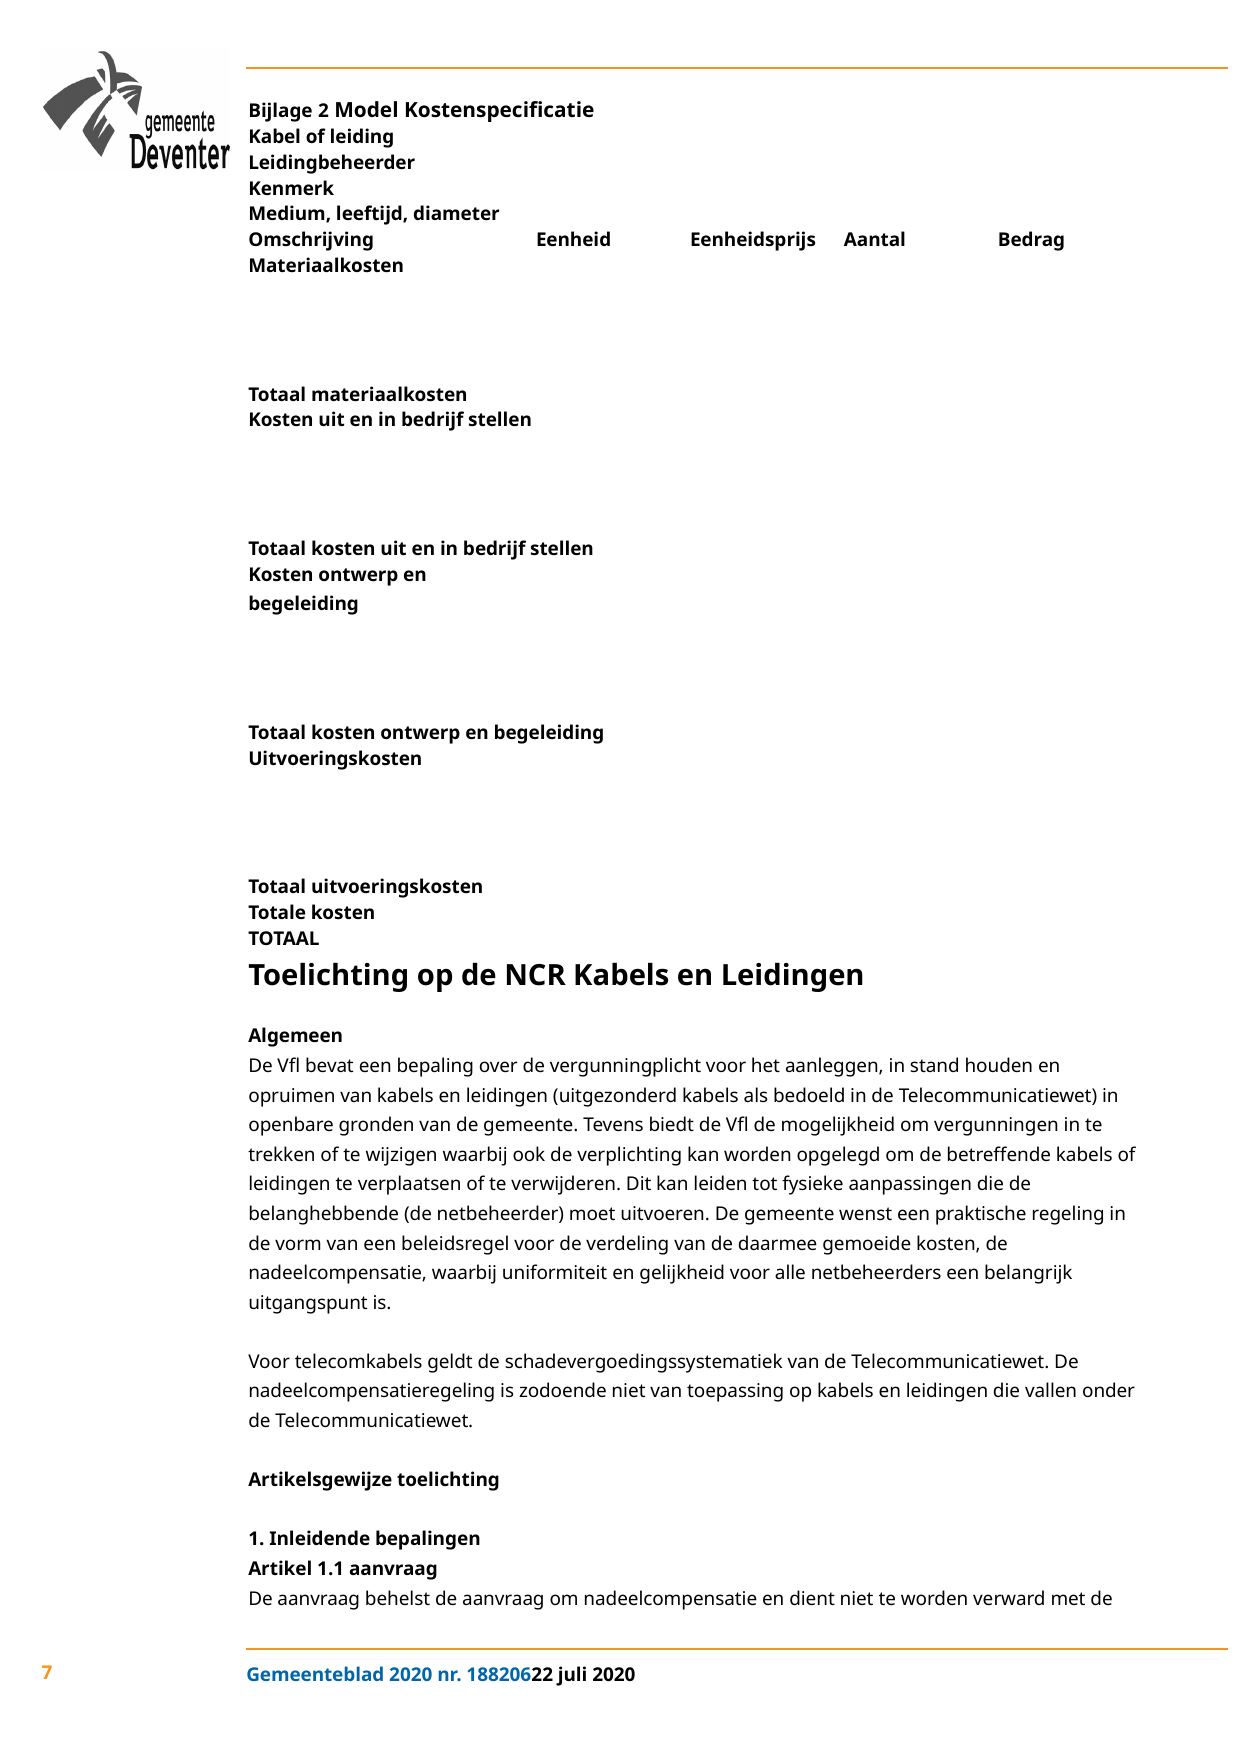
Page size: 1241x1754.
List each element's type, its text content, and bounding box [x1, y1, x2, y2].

table_header [536, 124, 690, 149]
table_cell [536, 201, 690, 226]
table_cell [998, 304, 1152, 329]
table_cell [690, 771, 844, 796]
table_cell [998, 693, 1152, 719]
table_cell [998, 668, 1152, 693]
table_cell [998, 925, 1152, 951]
table_cell [536, 432, 690, 458]
table_cell [844, 149, 998, 175]
table_cell [998, 535, 1152, 561]
table_cell [536, 616, 690, 642]
table_cell TOTAAL [248, 925, 998, 951]
table_cell [844, 642, 998, 668]
table_cell [998, 252, 1152, 278]
table_cell [536, 252, 690, 278]
table_cell [844, 175, 998, 201]
table_cell [844, 693, 998, 719]
text Bijlage 2 Model Kostenspecificatie [248, 95, 1152, 123]
table_cell [998, 874, 1152, 899]
table_cell [690, 616, 844, 642]
table_cell [248, 432, 536, 458]
table_cell [690, 484, 844, 509]
table_cell [998, 381, 1152, 406]
table_cell [998, 509, 1152, 535]
table_cell [998, 458, 1152, 484]
table_cell [690, 406, 844, 432]
table_cell [844, 745, 998, 771]
table_cell [536, 175, 690, 201]
table_cell [998, 719, 1152, 745]
table_cell [844, 304, 998, 329]
table_cell Totaal kosten uit en in bedrijf stellen [248, 535, 998, 561]
table_cell Totaal uitvoeringskosten [248, 874, 998, 899]
table_cell [248, 616, 536, 642]
table_cell [998, 484, 1152, 509]
table_cell [536, 668, 690, 693]
table_cell [998, 329, 1152, 355]
table_cell [690, 642, 844, 668]
table_cell [690, 149, 844, 175]
text De Vfl bevat een bepaling over de vergunningplicht voor het aanleggen, in stand houden en opruimen van kabels en leidingen (uitgezonderd kabels als bedoeld in de Telecommunicatiewet) in openbare gronden van de gemeente. Tevens biedt de Vfl de mogelijkheid om vergunningen in te trekken of te wijzigen waarbij ook de verplichting kan worden opgelegd om de betreffende kabels of leidingen te verplaatsen of te verwijderen. Dit kan leiden tot fysieke aanpassingen die de belanghebbende (de netbeheerder) moet uitvoeren. De gemeente wenst een praktische regeling in de vorm van een beleidsregel voor de verdeling van de daarmee gemoeide kosten, de nadeelcompensatie, waarbij uniformiteit en gelijkheid voor alle netbeheerders een belangrijk uitgangspunt is. [248, 1052, 1152, 1315]
table_cell [690, 175, 844, 201]
table_cell [690, 848, 844, 873]
table_cell [690, 329, 844, 355]
table_cell Omschrijving [248, 226, 536, 252]
table_cell Aantal [844, 226, 998, 252]
table_cell [248, 848, 536, 873]
table_cell [690, 252, 844, 278]
table_cell Eenheid [536, 226, 690, 252]
table_cell [998, 149, 1152, 175]
table_cell [998, 561, 1152, 616]
table_cell [690, 355, 844, 381]
table_cell [844, 252, 998, 278]
table_cell [248, 329, 536, 355]
table_cell Totale kosten [248, 899, 1152, 925]
table_cell [690, 668, 844, 693]
table_cell [536, 329, 690, 355]
text Artikelsgewijze toelichting [248, 1466, 1152, 1492]
table_cell [690, 693, 844, 719]
table_cell [248, 822, 536, 848]
table_header [690, 124, 844, 149]
table_cell [844, 561, 998, 616]
table_cell [998, 201, 1152, 226]
table_cell [844, 616, 998, 642]
table_cell [536, 848, 690, 873]
table_cell [844, 278, 998, 303]
table_cell [536, 149, 690, 175]
table_cell [536, 355, 690, 381]
table_cell [844, 822, 998, 848]
table_cell [844, 432, 998, 458]
text Toelichting op de NCR Kabels en Leidingen [248, 954, 1152, 993]
table_cell Materiaalkosten [248, 252, 536, 278]
table_cell Medium, leeftijd, diameter [248, 201, 536, 226]
table_cell [536, 484, 690, 509]
table_cell [690, 432, 844, 458]
table_cell [248, 304, 536, 329]
table_cell [998, 278, 1152, 303]
table_cell [248, 484, 536, 509]
table_cell [248, 668, 536, 693]
table_cell [998, 616, 1152, 642]
table_cell Leidingbeheerder [248, 149, 536, 175]
table_cell [690, 278, 844, 303]
table_cell [998, 848, 1152, 873]
table_cell [536, 304, 690, 329]
table_cell [248, 278, 536, 303]
table_cell [844, 201, 998, 226]
table_header [998, 124, 1152, 149]
table_cell [690, 822, 844, 848]
table_header [844, 124, 998, 149]
table_cell [690, 796, 844, 822]
table_cell [844, 355, 998, 381]
table_cell [844, 509, 998, 535]
table_cell [998, 355, 1152, 381]
table_cell [690, 509, 844, 535]
table_cell Kosten uit en in bedrijf stellen [248, 406, 536, 432]
table_cell [536, 693, 690, 719]
table_cell [998, 406, 1152, 432]
table_cell [248, 509, 536, 535]
table_cell [844, 796, 998, 822]
table_cell [536, 278, 690, 303]
table_cell [844, 406, 998, 432]
table_cell [536, 642, 690, 668]
table_cell [844, 771, 998, 796]
table_cell Totaal kosten ontwerp en begeleiding [248, 719, 998, 745]
table_cell Totaal materiaalkosten [248, 381, 998, 406]
table_cell Kenmerk [248, 175, 536, 201]
table_cell [536, 796, 690, 822]
text De aanvraag behelst de aanvraag om nadeelcompensatie en dient niet te worden verward met de [248, 1585, 1152, 1611]
table_cell [844, 848, 998, 873]
text Artikel 1.1 aanvraag [248, 1555, 1152, 1581]
table_cell Uitvoeringskosten [248, 745, 536, 771]
table_cell Kosten ontwerp en begeleiding [248, 561, 536, 616]
table_cell [248, 642, 536, 668]
table_cell [536, 771, 690, 796]
table_cell [536, 509, 690, 535]
table_cell Eenheidsprijs [690, 226, 844, 252]
table_cell [998, 432, 1152, 458]
table_cell [536, 745, 690, 771]
table_cell [690, 304, 844, 329]
table_cell [998, 822, 1152, 848]
text Algemeen [248, 1023, 1152, 1048]
table_cell [844, 668, 998, 693]
table_cell [248, 458, 536, 484]
table_cell [690, 745, 844, 771]
table_cell [690, 201, 844, 226]
table_cell [536, 822, 690, 848]
table_cell [844, 458, 998, 484]
table_cell [536, 406, 690, 432]
table_cell [690, 458, 844, 484]
text Voor telecomkabels geldt de schadevergoedingssystematiek van de Telecommunicatiewet. De nadeelcompensatieregeling is zodoende niet van toepassing op kabels en leidingen die vallen onder de Telecommunicatiewet. [248, 1348, 1152, 1433]
table_cell [248, 796, 536, 822]
table_cell [844, 329, 998, 355]
table_cell [690, 561, 844, 616]
table_cell [844, 484, 998, 509]
table_cell [248, 693, 536, 719]
table_cell [998, 771, 1152, 796]
text 1. Inleidende bepalingen [248, 1526, 1152, 1551]
table_cell [536, 458, 690, 484]
table_cell [248, 355, 536, 381]
table_cell [248, 771, 536, 796]
table_cell Bedrag [998, 226, 1152, 252]
table_cell [998, 796, 1152, 822]
table_cell [998, 175, 1152, 201]
table_cell [536, 561, 690, 616]
table_cell [998, 745, 1152, 771]
picture [41, 47, 231, 172]
table_header Kabel of leiding [248, 124, 536, 149]
table_cell [998, 642, 1152, 668]
